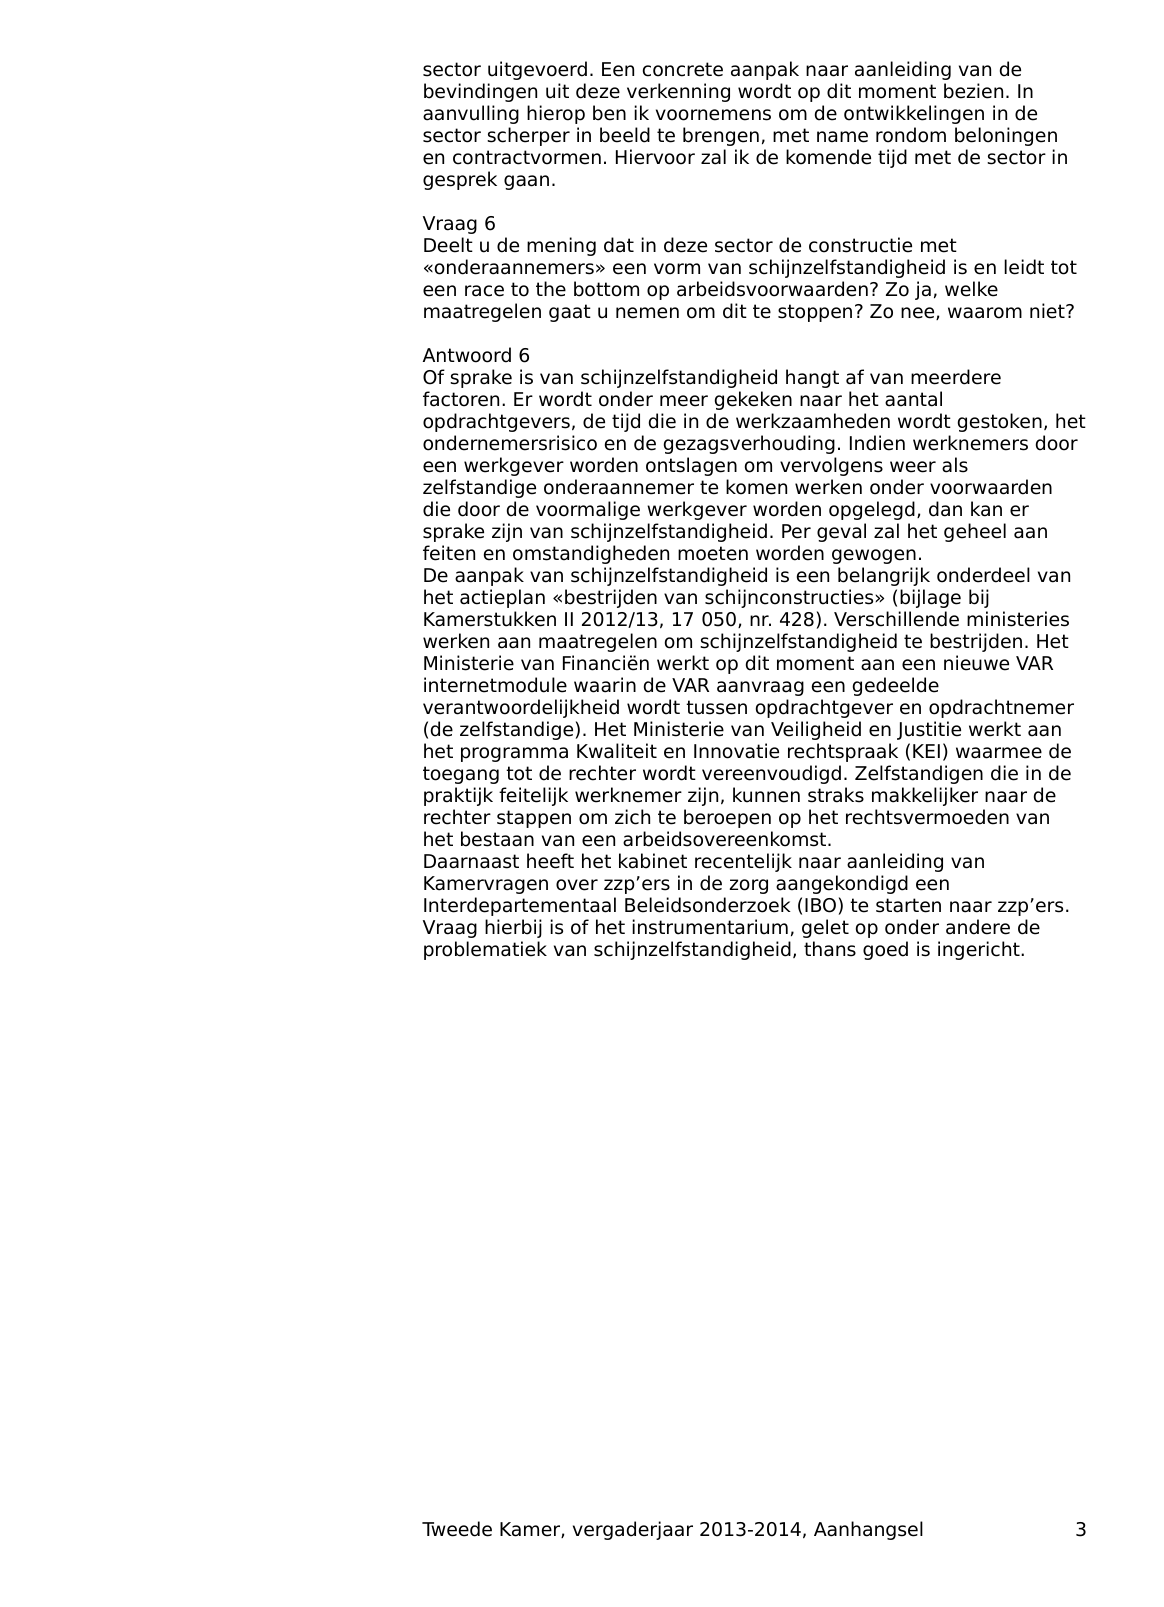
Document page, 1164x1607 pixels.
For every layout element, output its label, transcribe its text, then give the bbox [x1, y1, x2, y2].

text Antwoord 6 [422, 345, 1087, 367]
text De aanpak van schijnzelfstandigheid is een belangrijk onderdeel van het actieplan «bestrijden van schijnconstructies» (bijlage bij Kamerstukken II 2012/13, 17 050, nr. 428). Verschillende ministeries werken aan maatregelen om schijnzelfstandigheid te bestrijden. Het Ministerie van Financiën werkt op dit moment aan een nieuwe VAR internetmodule waarin de VAR aanvraag een gedeelde verantwoordelijkheid wordt tussen opdrachtgever en opdrachtnemer (de zelfstandige). Het Ministerie van Veiligheid en Justitie werkt aan het programma Kwaliteit en Innovatie rechtspraak (KEI) waarmee de toegang tot de rechter wordt vereenvoudigd. Zelfstandigen die in de praktijk feitelijk werknemer zijn, kunnen straks makkelijker naar de rechter stappen om zich te beroepen op het rechtsvermoeden van het bestaan van een arbeidsovereenkomst. [422, 565, 1087, 851]
text sector uitgevoerd. Een concrete aanpak naar aanleiding van de bevindingen uit deze verkenning wordt op dit moment bezien. In aanvulling hierop ben ik voornemens om de ontwikkelingen in de sector scherper in beeld te brengen, met name rondom beloningen en contractvormen. Hiervoor zal ik de komende tijd met de sector in gesprek gaan. [422, 59, 1087, 191]
text Deelt u de mening dat in deze sector de constructie met «onderaannemers» een vorm van schijnzelfstandigheid is en leidt tot een race to the bottom op arbeidsvoorwaarden? Zo ja, welke maatregelen gaat u nemen om dit te stoppen? Zo nee, waarom niet? [422, 235, 1087, 323]
text Of sprake is van schijnzelfstandigheid hangt af van meerdere factoren. Er wordt onder meer gekeken naar het aantal opdrachtgevers, de tijd die in de werkzaamheden wordt gestoken, het ondernemersrisico en de gezagsverhouding. Indien werknemers door een werkgever worden ontslagen om vervolgens weer als zelfstandige onderaannemer te komen werken onder voorwaarden die door de voormalige werkgever worden opgelegd, dan kan er sprake zijn van schijnzelfstandigheid. Per geval zal het geheel aan feiten en omstandigheden moeten worden gewogen. [422, 367, 1087, 565]
text Daarnaast heeft het kabinet recentelijk naar aanleiding van Kamervragen over zzp’ers in de zorg aangekondigd een Interdepartementaal Beleidsonderzoek (IBO) te starten naar zzp’ers. Vraag hierbij is of het instrumentarium, gelet op onder andere de problematiek van schijnzelfstandigheid, thans goed is ingericht. [422, 851, 1087, 961]
text Vraag 6 [422, 213, 1087, 235]
